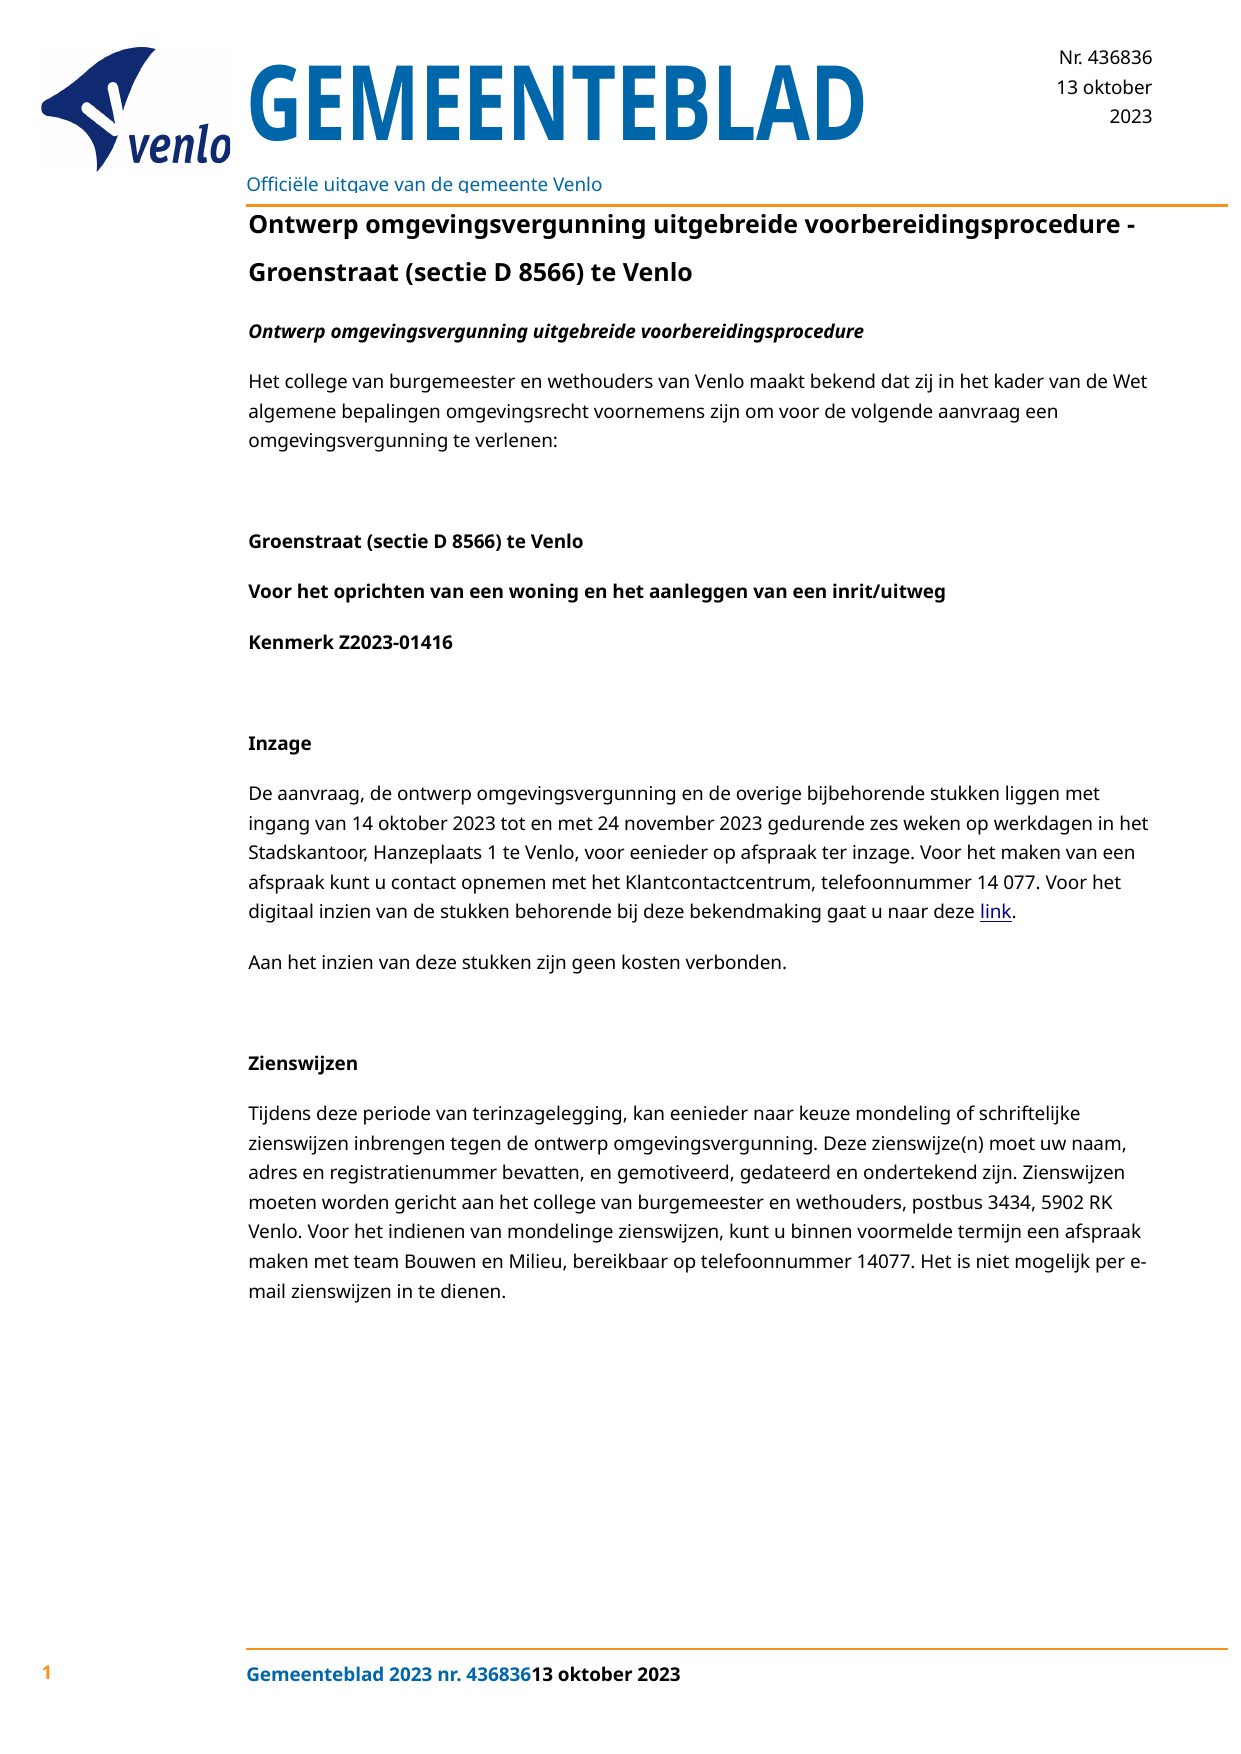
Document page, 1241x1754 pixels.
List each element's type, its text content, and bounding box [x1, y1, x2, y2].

text Tijdens deze periode van terinzagelegging, kan eenieder naar keuze mondeling of schriftelijke zienswijzen inbrengen tegen de ontwerp omgevingsvergunning. Deze zienswijze(n) moet uw naam, adres en registratienummer bevatten, en gemotiveerd, gedateerd en ondertekend zijn. Zienswijzen moeten worden gericht aan het college van burgemeester en wethouders, postbus 3434, 5902 RK Venlo. Voor het indienen van mondelinge zienswijzen, kunt u binnen voormelde termijn een afspraak maken met team Bouwen en Milieu, bereikbaar op telefoonnummer 14077. Het is niet mogelijk per e-mail zienswijzen in te dienen. [248, 1100, 1152, 1304]
text Het college van burgemeester en wethouders van Venlo maakt bekend dat zij in het kader van de Wet algemene bepalingen omgevingsrecht voornemens zijn om voor de volgende aanvraag een omgevingsvergunning te verlenen: [248, 368, 1152, 453]
picture [41, 47, 231, 172]
text Voor het oprichten van een woning en het aanleggen van een inrit/uitweg [248, 579, 1152, 604]
text Zienswijzen [248, 1050, 1152, 1076]
text Groenstraat (sectie D 8566) te Venlo [248, 528, 1152, 554]
text De aanvraag, de ontwerp omgevingsvergunning en de overige bijbehorende stukken liggen met ingang van 14 oktober 2023 tot en met 24 november 2023 gedurende zes weken op werkdagen in het Stadskantoor, Hanzeplaats 1 te Venlo, voor eenieder op afspraak ter inzage. Voor het maken van een afspraak kunt u contact opnemen met het Klantcontactcentrum, telefoonnummer 14 077. Voor het digitaal inzien van de stukken behorende bij deze bekendmaking gaat u naar deze link. [248, 780, 1152, 924]
text Aan het inzien van deze stukken zijn geen kosten verbonden. [248, 949, 1152, 975]
text Kenmerk Z2023-01416 [248, 629, 1152, 655]
text Ontwerp omgevingsvergunning uitgebreide voorbereidingsprocedure [248, 318, 1152, 344]
text Ontwerp omgevingsvergunning uitgebreide voorbereidingsprocedure - Groenstraat (sectie D 8566) te Venlo [248, 207, 1152, 288]
text Inzage [248, 730, 1152, 756]
